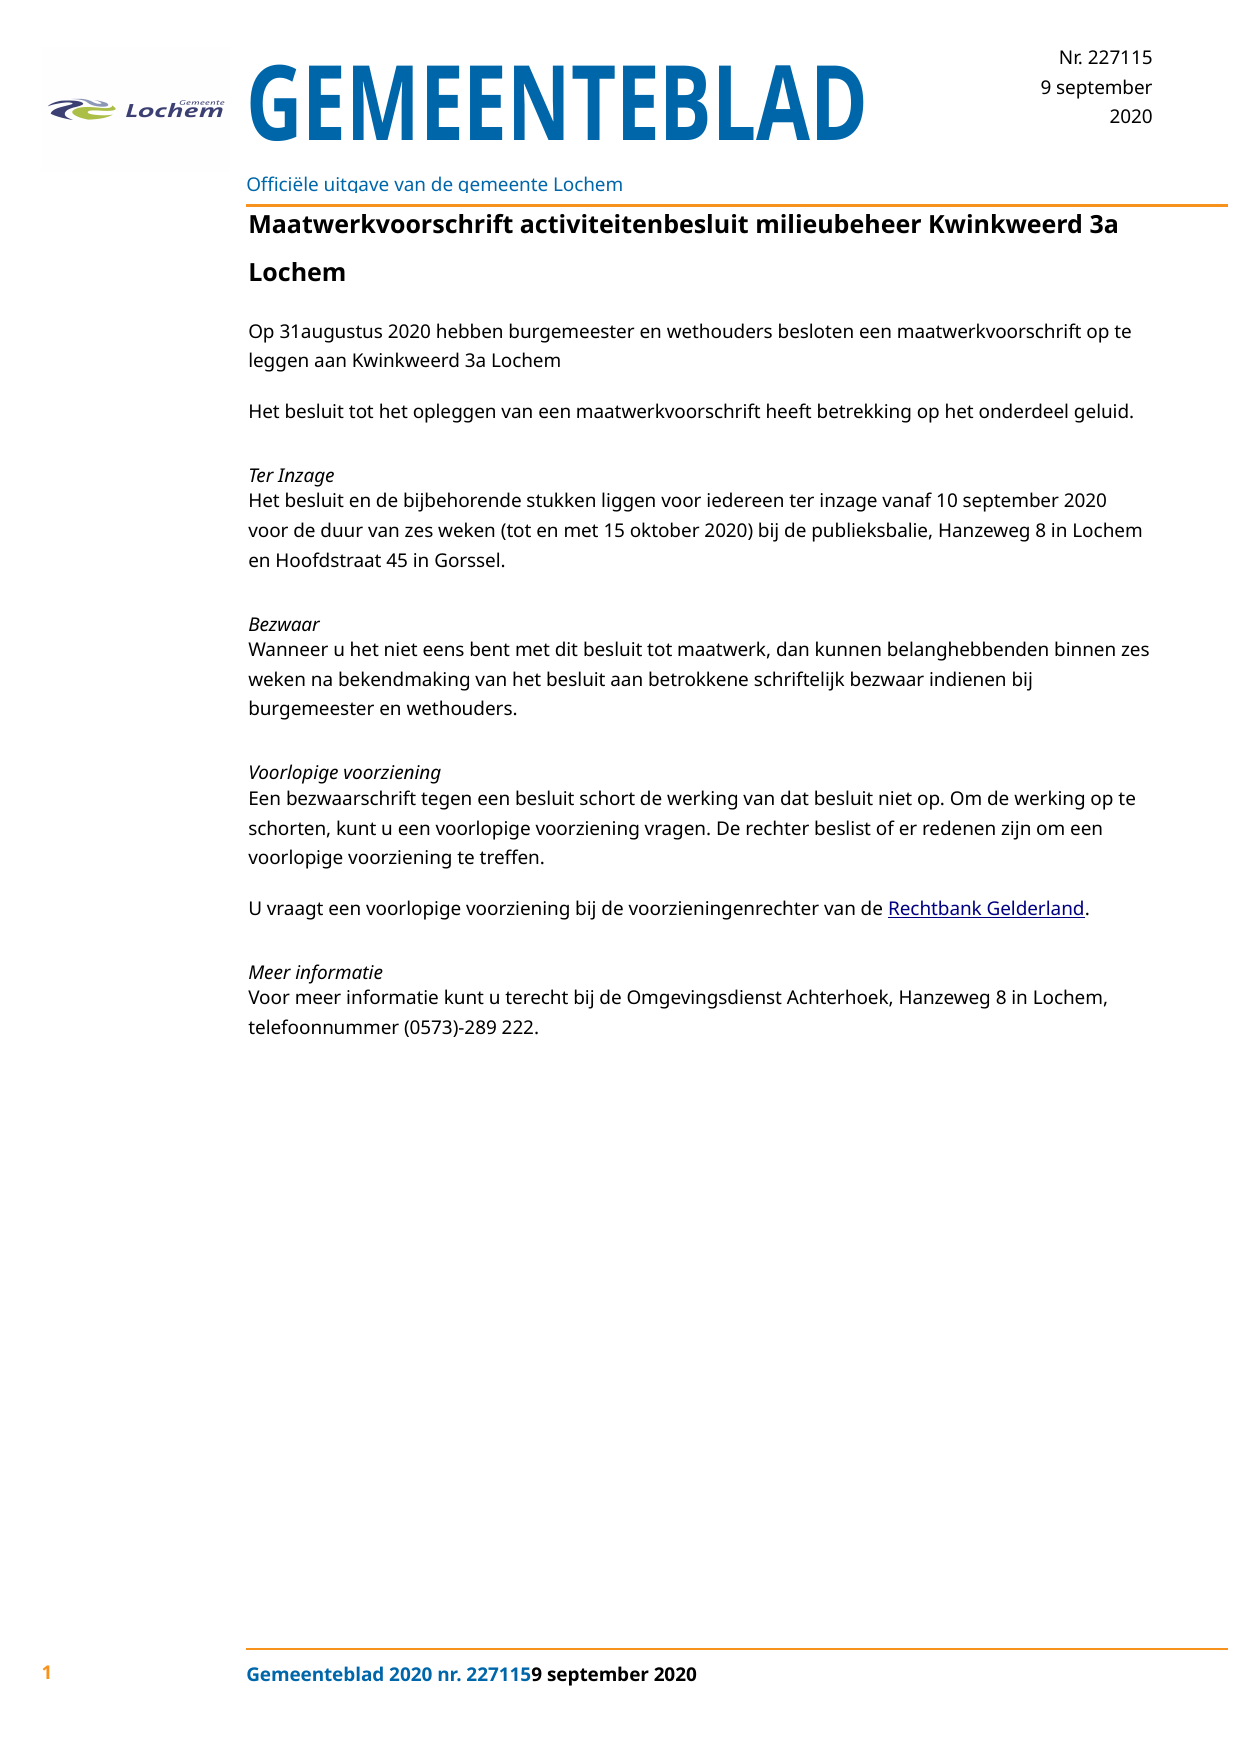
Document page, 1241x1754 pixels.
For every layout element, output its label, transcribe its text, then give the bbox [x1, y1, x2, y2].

text Op 31augustus 2020 hebben burgemeester en wethouders besloten een maatwerkvoorschrift op te leggen aan Kwinkweerd 3a Lochem [248, 318, 1152, 373]
text Voorlopige voorziening [248, 759, 1152, 785]
text Maatwerkvoorschrift activiteitenbesluit milieubeheer Kwinkweerd 3a Lochem [248, 207, 1152, 288]
text Wanneer u het niet eens bent met dit besluit tot maatwerk, dan kunnen belanghebbenden binnen zes weken na bekendmaking van het besluit aan betrokkene schriftelijk bezwaar indienen bij burgemeester en wethouders. [248, 636, 1152, 721]
text Voor meer informatie kunt u terecht bij de Omgevingsdienst Achterhoek, Hanzeweg 8 in Lochem, telefoonnummer (0573)-289 222. [248, 984, 1152, 1040]
text Het besluit tot het opleggen van een maatwerkvoorschrift heeft betrekking op het onderdeel geluid. [248, 398, 1152, 424]
text Een bezwaarschrift tegen een besluit schort de werking van dat besluit niet op. Om de werking op te schorten, kunt u een voorlopige voorziening vragen. De rechter beslist of er redenen zijn om een voorlopige voorziening te treffen. [248, 785, 1152, 870]
text Ter Inzage [248, 462, 1152, 488]
text Bezwaar [248, 611, 1152, 636]
text Het besluit en de bijbehorende stukken liggen voor iedereen ter inzage vanaf 10 september 2020 voor de duur van zes weken (tot en met 15 oktober 2020) bij de publieksbalie, Hanzeweg 8 in Lochem en Hoofdstraat 45 in Gorssel. [248, 488, 1152, 572]
picture [41, 47, 231, 172]
text Meer informatie [248, 959, 1152, 984]
text U vraagt een voorlopige voorziening bij de voorzieningenrechter van de Rechtbank Gelderland. [248, 895, 1152, 921]
